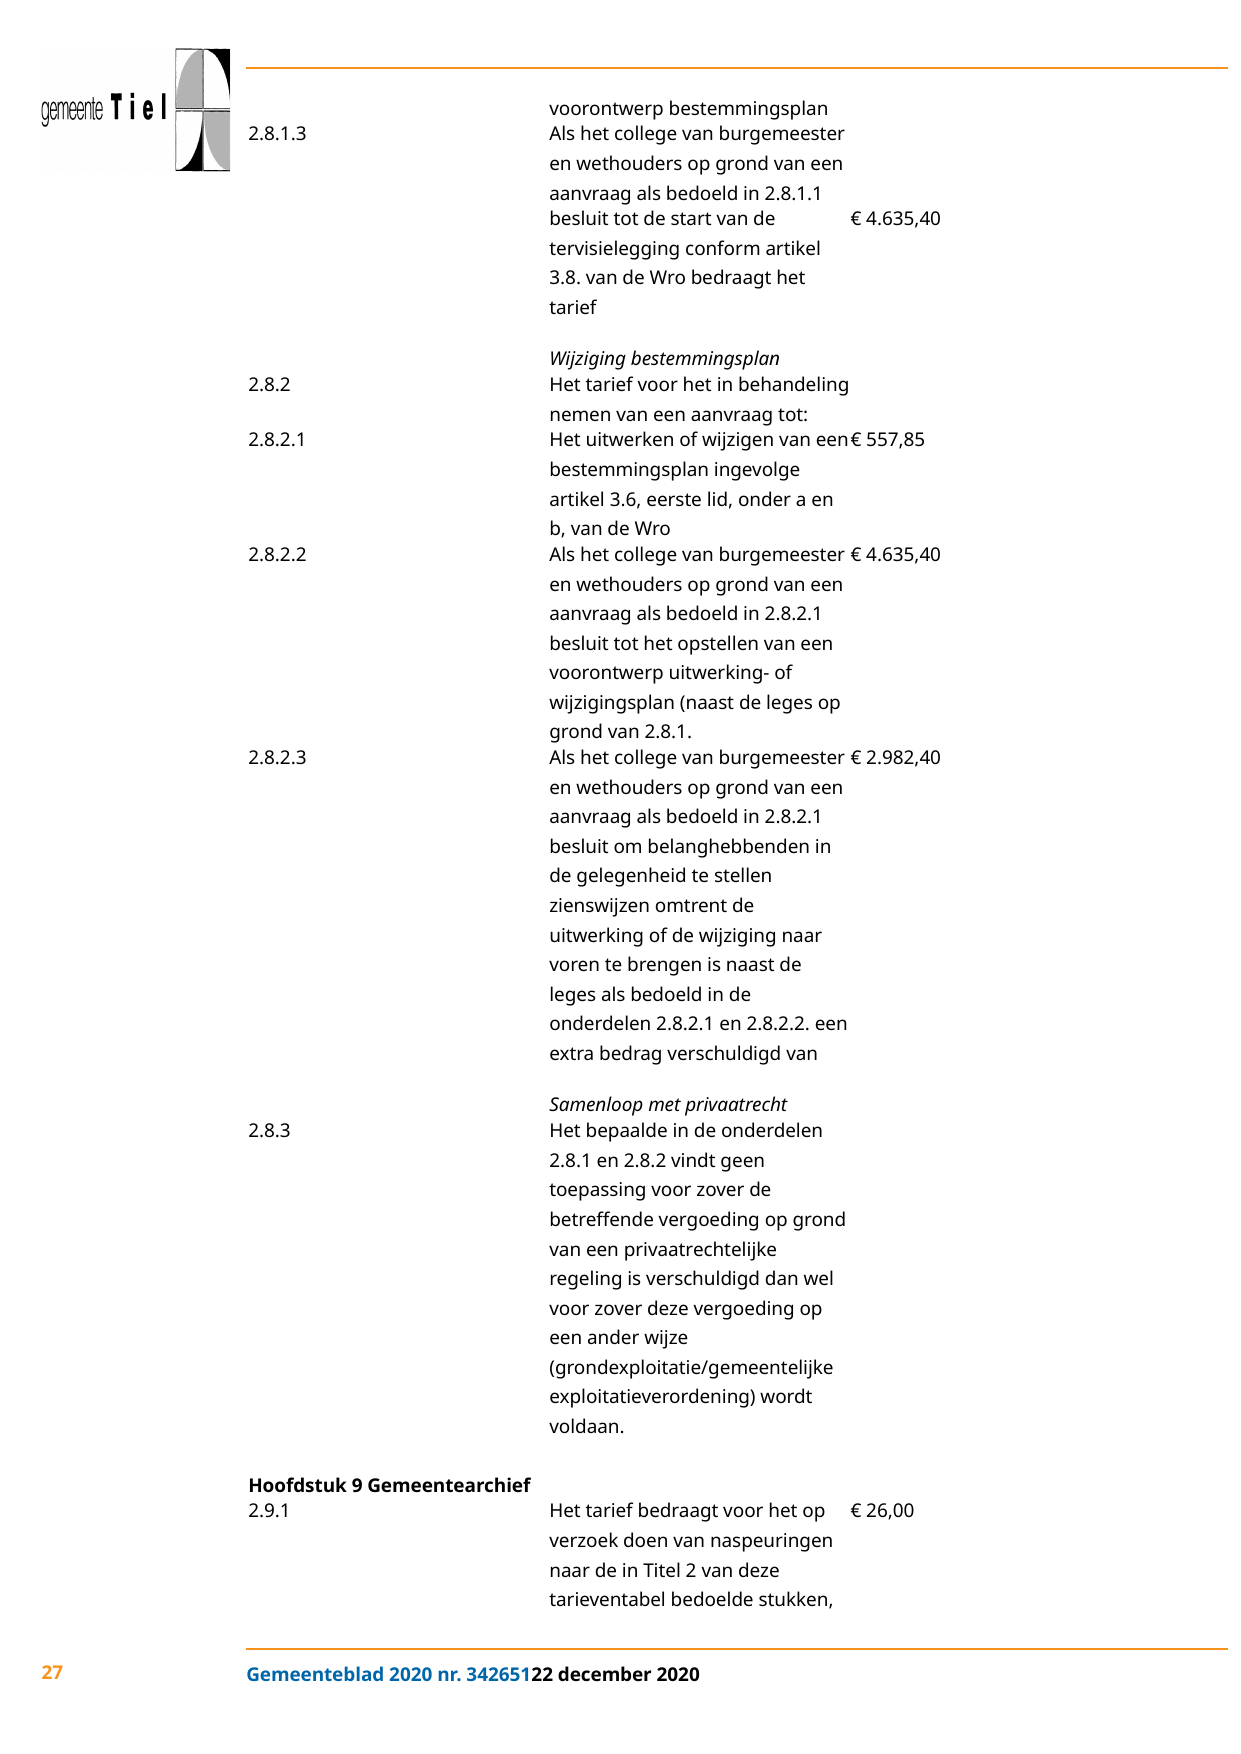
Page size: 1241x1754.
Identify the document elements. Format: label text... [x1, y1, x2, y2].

table_cell Als het college van burgemeester en wethouders op grond van een aanvraag als bedoeld in 2.8.2.1 besluit om belanghebbenden in de gelegenheid te stellen zienswijzen omtrent de uitwerking of de wijziging naar voren te brengen is naast de leges als bedoeld in de onderdelen 2.8.2.1 en 2.8.2.2. een extra bedrag verschuldigd van [549, 744, 850, 1066]
table_cell € 557,85 [850, 427, 1152, 541]
table_header Hoofdstuk 9 Gemeentearchief [248, 1472, 850, 1498]
table_cell [850, 1118, 1152, 1439]
table_cell 2.8.2.1 [248, 427, 549, 541]
table_cell Het uitwerken of wijzigen van een bestemmingsplan ingevolge artikel 3.6, eerste lid, onder a en b, van de Wro [549, 427, 850, 541]
table_cell € 2.982,40 [850, 744, 1152, 1066]
table_cell Het tarief bedraagt voor het op verzoek doen van naspeuringen naar de in Titel 2 van deze tarieventabel bedoelde stukken, [549, 1498, 850, 1612]
table_cell € 26,00 [850, 1498, 1152, 1612]
table_cell voorontwerp bestemmingsplan [549, 95, 850, 121]
table_cell 2.8.2 [248, 371, 549, 427]
table_cell 2.8.2.2 [248, 541, 549, 744]
table_cell 2.8.2.3 [248, 744, 549, 1066]
table_cell [248, 1066, 549, 1092]
table_cell [248, 346, 549, 371]
table_cell 2.8.3 [248, 1118, 549, 1439]
table_cell Het tarief voor het in behandeling nemen van een aanvraag tot: [549, 371, 850, 427]
table_cell [850, 1066, 1152, 1092]
table_cell [549, 1066, 850, 1092]
table_cell Wijziging bestemmingsplan [549, 346, 850, 371]
picture [41, 47, 231, 172]
table_cell 2.9.1 [248, 1498, 549, 1612]
table_cell [850, 1092, 1152, 1117]
table_cell [549, 320, 850, 346]
table_cell € 4.635,40 [850, 205, 1152, 320]
table_cell Als het college van burgemeester en wethouders op grond van een aanvraag als bedoeld in 2.8.2.1 besluit tot het opstellen van een voorontwerp uitwerking- of wijzigingsplan (naast de leges op grond van 2.8.1. [549, 541, 850, 744]
table_cell [850, 121, 1152, 205]
table_cell Als het college van burgemeester en wethouders op grond van een aanvraag als bedoeld in 2.8.1.1 [549, 121, 850, 205]
table_cell [850, 95, 1152, 121]
table_cell [248, 320, 549, 346]
table_cell [248, 1092, 549, 1117]
table_cell Samenloop met privaatrecht [549, 1092, 850, 1117]
table_cell [850, 346, 1152, 371]
table_cell besluit tot de start van de tervisielegging conform artikel 3.8. van de Wro bedraagt het tarief [549, 205, 850, 320]
table_cell [850, 320, 1152, 346]
table_cell € 4.635,40 [850, 541, 1152, 744]
table_cell [248, 95, 549, 121]
table_cell [850, 371, 1152, 427]
table_header [850, 1472, 1152, 1498]
table_cell [248, 205, 549, 320]
table_cell 2.8.1.3 [248, 121, 549, 205]
table_cell Het bepaalde in de onderdelen 2.8.1 en 2.8.2 vindt geen toepassing voor zover de betreffende vergoeding op grond van een privaatrechtelijke regeling is verschuldigd dan wel voor zover deze vergoeding op een ander wijze (grondexploitatie/gemeentelijke exploitatieverordening) wordt voldaan. [549, 1118, 850, 1439]
